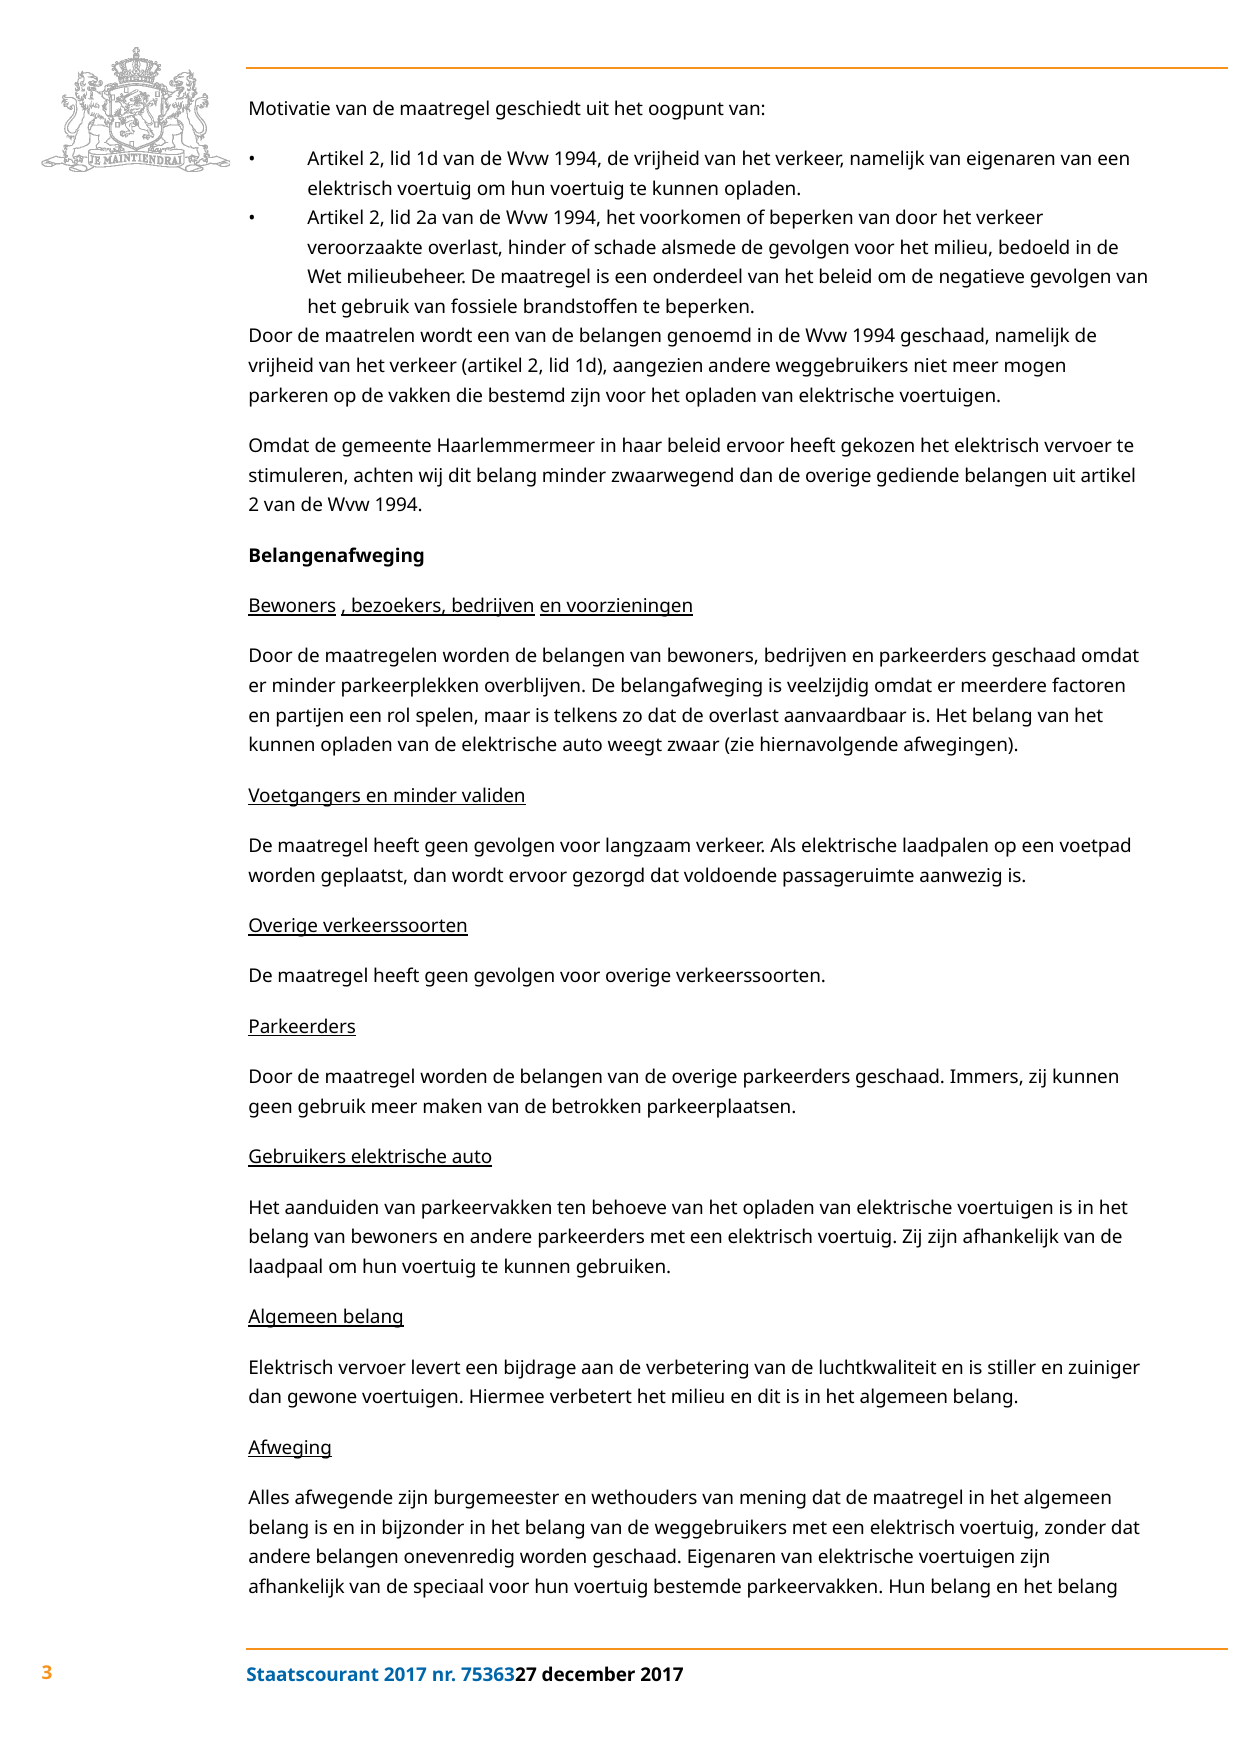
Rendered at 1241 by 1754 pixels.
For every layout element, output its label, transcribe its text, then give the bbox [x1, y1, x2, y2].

picture [41, 47, 231, 172]
text Bewoners , bezoekers, bedrijven en voorzieningen [248, 592, 1152, 618]
text Motivatie van de maatregel geschiedt uit het oogpunt van: [248, 95, 1152, 121]
text Voetgangers en minder validen [248, 782, 1152, 808]
text Parkeerders [248, 1013, 1152, 1039]
text Elektrisch vervoer levert een bijdrage aan de verbetering van de luchtkwaliteit en is stiller en zuiniger dan gewone voertuigen. Hiermee verbetert het milieu en dit is in het algemeen belang. [248, 1354, 1152, 1409]
text Overige verkeerssoorten [248, 912, 1152, 938]
text Gebruikers elektrische auto [248, 1143, 1152, 1169]
text Alles afwegende zijn burgemeester en wethouders van mening dat de maatregel in het algemeen belang is en in bijzonder in het belang van de weggebruikers met een elektrisch voertuig, zonder dat andere belangen onevenredig worden geschaad. Eigenaren van elektrische voertuigen zijn afhankelijk van de speciaal voor hun voertuig bestemde parkeervakken. Hun belang en het belang [248, 1484, 1152, 1599]
text Door de maatregelen worden de belangen van bewoners, bedrijven en parkeerders geschaad omdat er minder parkeerplekken overblijven. De belangafweging is veelzijdig omdat er meerdere factoren en partijen een rol spelen, maar is telkens zo dat de overlast aanvaardbaar is. Het belang van het kunnen opladen van de elektrische auto weegt zwaar (zie hiernavolgende afwegingen). [248, 643, 1152, 757]
text De maatregel heeft geen gevolgen voor langzaam verkeer. Als elektrische laadpalen op een voetpad worden geplaatst, dan wordt ervoor gezorgd dat voldoende passageruimte aanwezig is. [248, 832, 1152, 888]
text De maatregel heeft geen gevolgen voor overige verkeerssoorten. [248, 963, 1152, 988]
text Omdat de gemeente Haarlemmermeer in haar beleid ervoor heeft gekozen het elektrisch vervoer te stimuleren, achten wij dit belang minder zwaarwegend dan de overige gediende belangen uit artikel 2 van de Wvw 1994. [248, 432, 1152, 517]
text Het aanduiden van parkeervakken ten behoeve van het opladen van elektrische voertuigen is in het belang van bewoners en andere parkeerders met een elektrisch voertuig. Zij zijn afhankelijk van de laadpaal om hun voertuig te kunnen gebruiken. [248, 1194, 1152, 1279]
text Belangenafweging [248, 542, 1152, 568]
list Artikel 2, lid 2a van de Wvw 1994, het voorkomen of beperken van door het verkeer veroorzaakte overlast, hinder of schade alsmede de gevolgen voor het milieu, bedoeld in de Wet milieubeheer. De maatregel is een onderdeel van het beleid om de negatieve gevolgen van het gebruik van fossiele brandstoffen te beperken. [248, 204, 1152, 319]
list Artikel 2, lid 1d van de Wvw 1994, de vrijheid van het verkeer, namelijk van eigenaren van een elektrisch voertuig om hun voertuig te kunnen opladen. [248, 145, 1152, 201]
text Door de maatregel worden de belangen van de overige parkeerders geschaad. Immers, zij kunnen geen gebruik meer maken van de betrokken parkeerplaatsen. [248, 1063, 1152, 1119]
text Algemeen belang [248, 1303, 1152, 1329]
text Afweging [248, 1434, 1152, 1460]
text Door de maatrelen wordt een van de belangen genoemd in de Wvw 1994 geschaad, namelijk de vrijheid van het verkeer (artikel 2, lid 1d), aangezien andere weggebruikers niet meer mogen parkeren op de vakken die bestemd zijn voor het opladen van elektrische voertuigen. [248, 323, 1152, 408]
